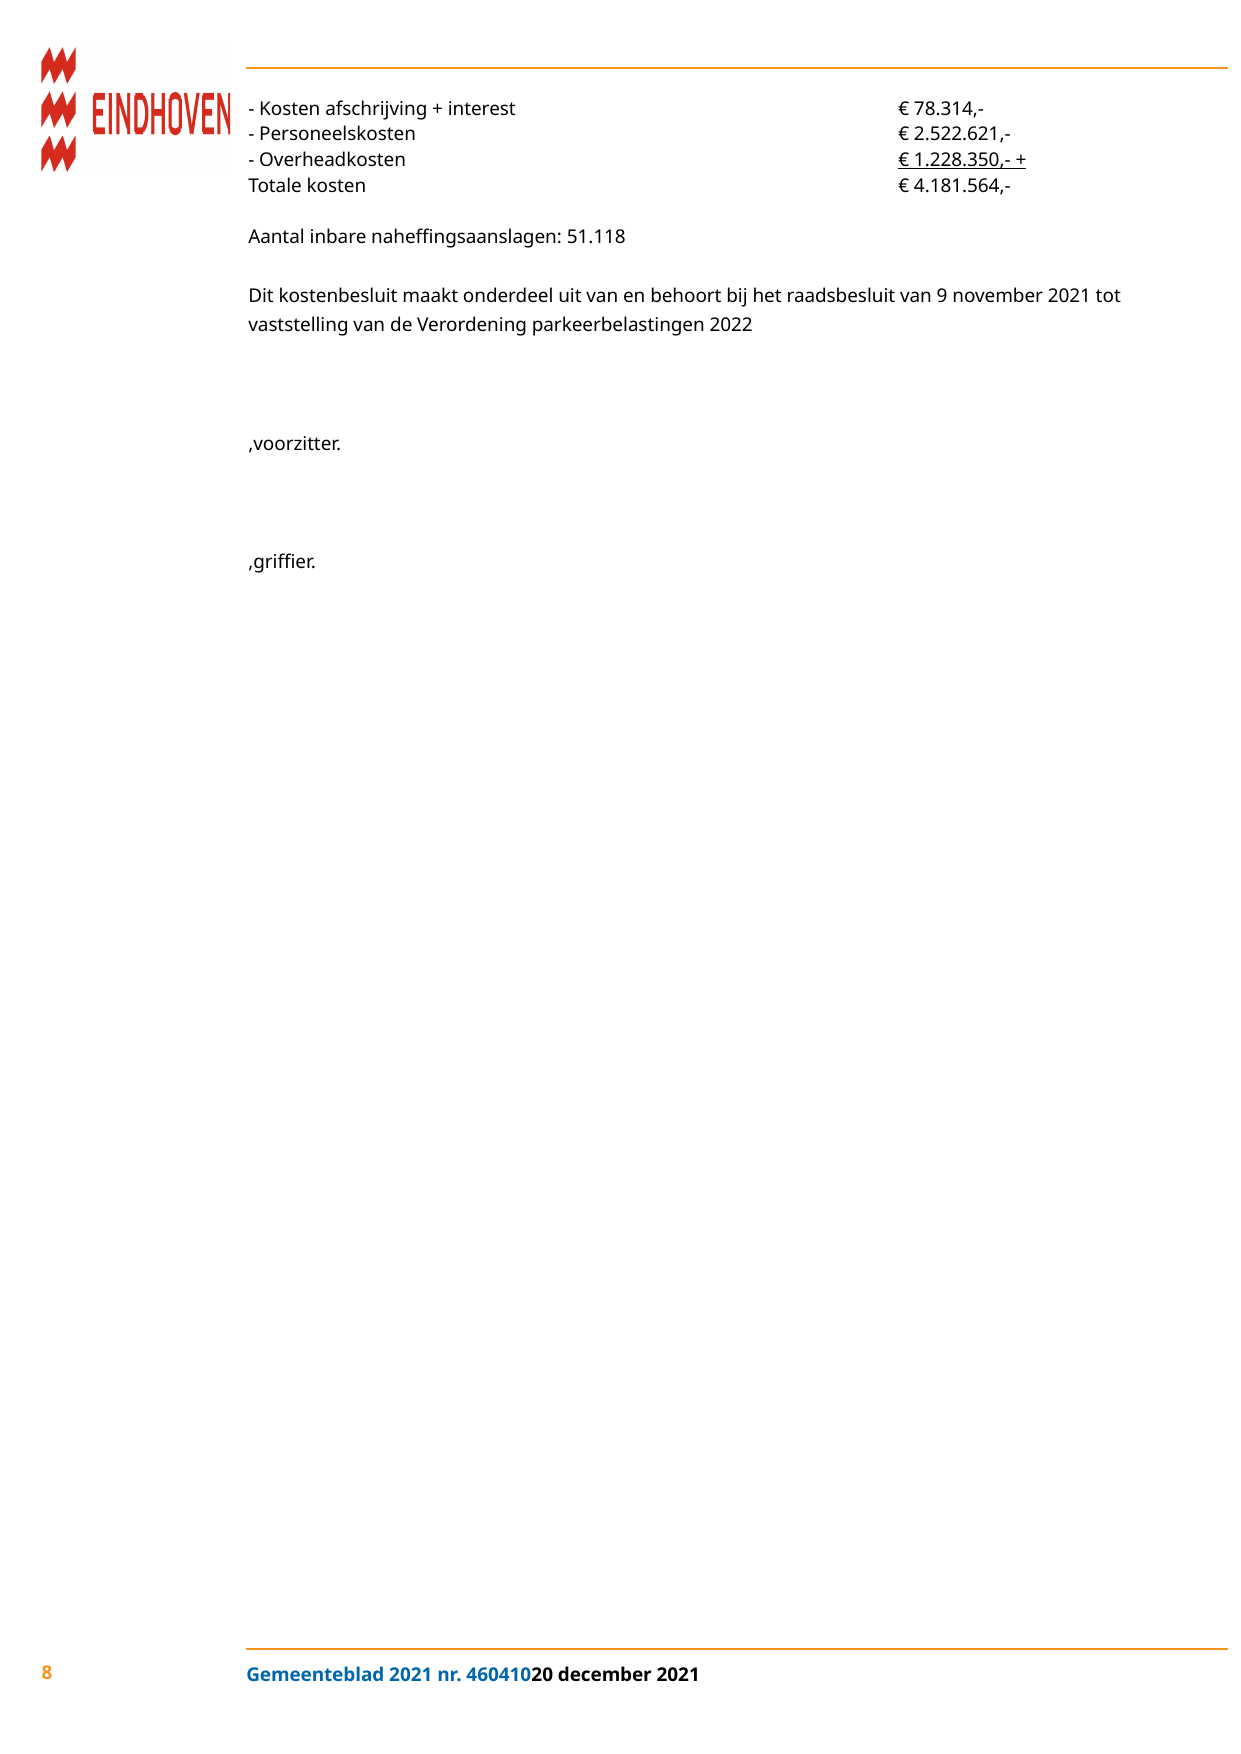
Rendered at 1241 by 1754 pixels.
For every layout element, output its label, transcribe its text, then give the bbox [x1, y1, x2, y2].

table_cell € 2.522.621,- [898, 121, 1152, 146]
table_cell - Kosten afschrijving + interest [248, 95, 898, 121]
text ,griffier. [248, 548, 1152, 574]
text ,voorzitter. [248, 430, 1152, 456]
table_cell € 1.228.350,- + [898, 146, 1152, 172]
table_cell [248, 198, 1152, 223]
picture [41, 47, 231, 172]
table_cell € 4.181.564,- [898, 172, 1152, 198]
text Dit kostenbesluit maakt onderdeel uit van en behoort bij het raadsbesluit van 9 november 2021 tot vaststelling van de Verordening parkeerbelastingen 2022 [248, 282, 1152, 337]
table_cell Totale kosten [248, 172, 898, 198]
table_cell € 78.314,- [898, 95, 1152, 121]
table_cell - Overheadkosten [248, 146, 898, 172]
table_cell Aantal inbare naheffingsaanslagen: 51.118 [248, 224, 1152, 249]
table_cell - Personeelskosten [248, 121, 898, 146]
